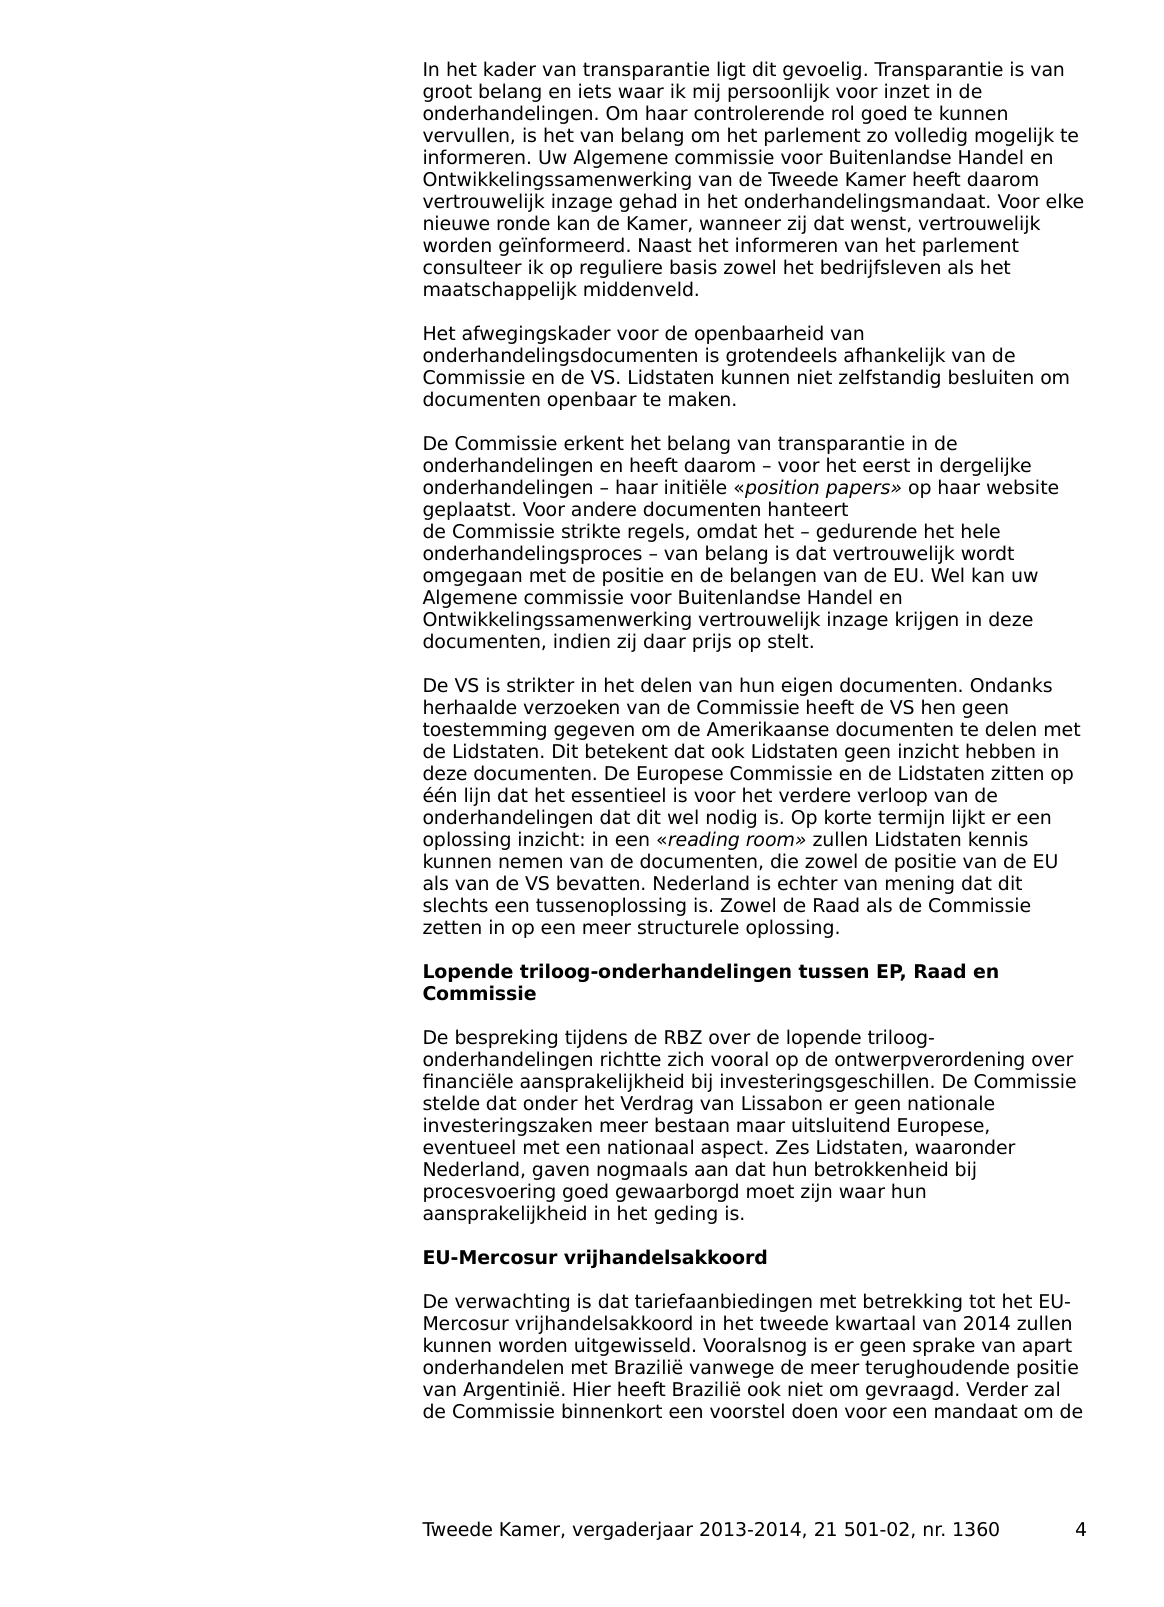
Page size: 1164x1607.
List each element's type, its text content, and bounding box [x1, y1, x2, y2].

text Het afwegingskader voor de openbaarheid van onderhandelingsdocumenten is grotendeels afhankelijk van de Commissie en de VS. Lidstaten kunnen niet zelfstandig besluiten om documenten openbaar te maken. [422, 323, 1087, 411]
text In het kader van transparantie ligt dit gevoelig. Transparantie is van groot belang en iets waar ik mij persoonlijk voor inzet in de onderhandelingen. Om haar controlerende rol goed te kunnen vervullen, is het van belang om het parlement zo volledig mogelijk te informeren. Uw Algemene commissie voor Buitenlandse Handel en Ontwikkelingssamenwerking van de Tweede Kamer heeft daarom vertrouwelijk inzage gehad in het onderhandelingsmandaat. Voor elke nieuwe ronde kan de Kamer, wanneer zij dat wenst, vertrouwelijk worden geïnformeerd. Naast het informeren van het parlement consulteer ik op reguliere basis zowel het bedrijfsleven als het maatschappelijk middenveld. [422, 59, 1087, 301]
text de Commissie strikte regels, omdat het – gedurende het hele onderhandelingsproces – van belang is dat vertrouwelijk wordt omgegaan met de positie en de belangen van de EU. Wel kan uw Algemene commissie voor Buitenlandse Handel en Ontwikkelingssamenwerking vertrouwelijk inzage krijgen in deze documenten, indien zij daar prijs op stelt. [422, 521, 1087, 653]
text De Commissie erkent het belang van transparantie in de onderhandelingen en heeft daarom – voor het eerst in dergelijke onderhandelingen – haar initiële «position papers» op haar website geplaatst. Voor andere documenten hanteert [422, 433, 1087, 521]
subtitle EU-Mercosur vrijhandelsakkoord [422, 1247, 1087, 1269]
subtitle Lopende triloog-onderhandelingen tussen EP, Raad en Commissie [422, 961, 1087, 1005]
text De verwachting is dat tariefaanbiedingen met betrekking tot het EU-Mercosur vrijhandelsakkoord in het tweede kwartaal van 2014 zullen kunnen worden uitgewisseld. Vooralsnog is er geen sprake van apart onderhandelen met Brazilië vanwege de meer terughoudende positie van Argentinië. Hier heeft Brazilië ook niet om gevraagd. Verder zal de Commissie binnenkort een voorstel doen voor een mandaat om de [422, 1291, 1087, 1423]
text De bespreking tijdens de RBZ over de lopende triloog-onderhandelingen richtte zich vooral op de ontwerpverordening over financiële aansprakelijkheid bij investeringsgeschillen. De Commissie stelde dat onder het Verdrag van Lissabon er geen nationale investeringszaken meer bestaan maar uitsluitend Europese, eventueel met een nationaal aspect. Zes Lidstaten, waaronder Nederland, gaven nogmaals aan dat hun betrokkenheid bij procesvoering goed gewaarborgd moet zijn waar hun aansprakelijkheid in het geding is. [422, 1027, 1087, 1225]
text De VS is strikter in het delen van hun eigen documenten. Ondanks herhaalde verzoeken van de Commissie heeft de VS hen geen toestemming gegeven om de Amerikaanse documenten te delen met de Lidstaten. Dit betekent dat ook Lidstaten geen inzicht hebben in deze documenten. De Europese Commissie en de Lidstaten zitten op één lijn dat het essentieel is voor het verdere verloop van de onderhandelingen dat dit wel nodig is. Op korte termijn lijkt er een oplossing inzicht: in een «reading room» zullen Lidstaten kennis kunnen nemen van de documenten, die zowel de positie van de EU als van de VS bevatten. Nederland is echter van mening dat dit slechts een tussenoplossing is. Zowel de Raad als de Commissie zetten in op een meer structurele oplossing. [422, 675, 1087, 939]
